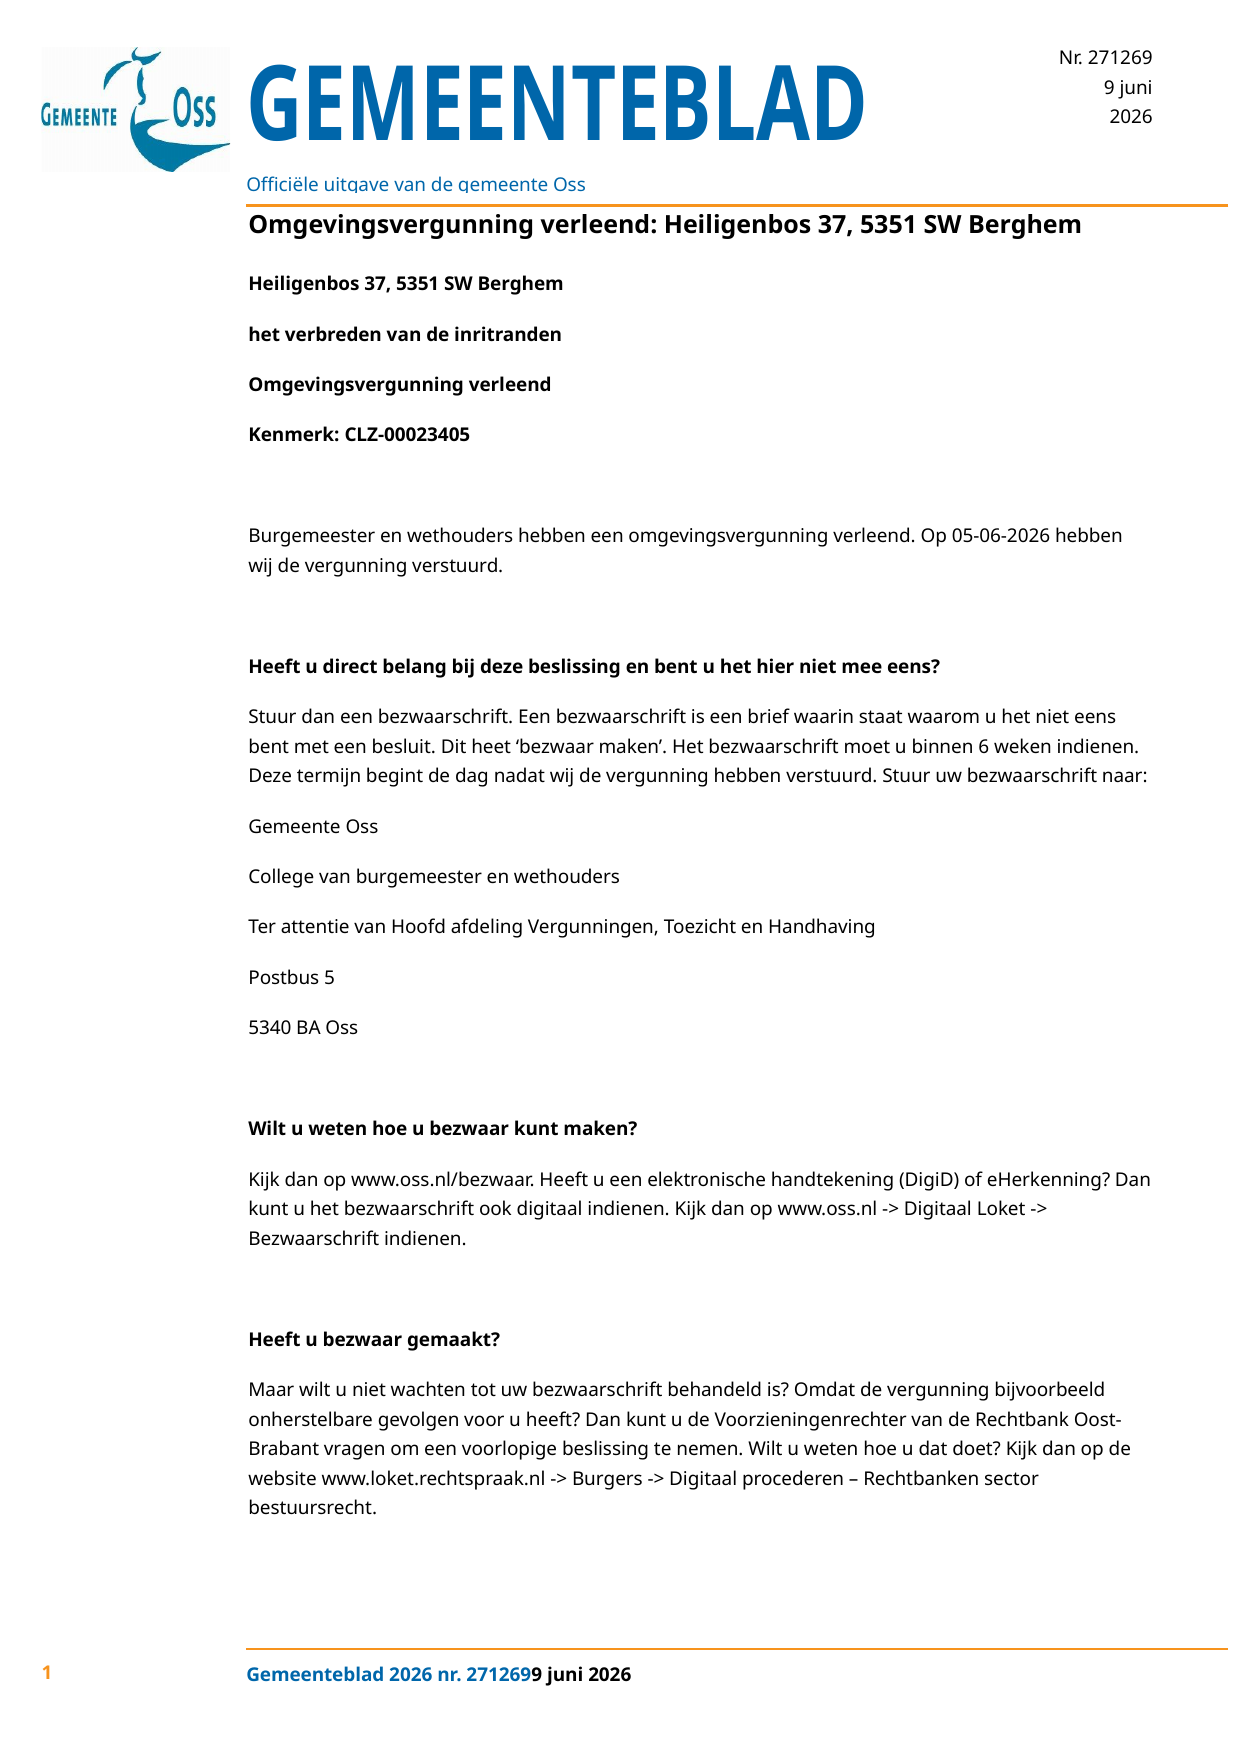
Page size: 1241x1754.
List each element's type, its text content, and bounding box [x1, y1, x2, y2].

text Omgevingsvergunning verleend [248, 371, 1152, 397]
text Omgevingsvergunning verleend: Heiligenbos 37, 5351 SW Berghem [248, 207, 1152, 241]
text Ter attentie van Hoofd afdeling Vergunningen, Toezicht en Handhaving [248, 914, 1152, 939]
text Kenmerk: CLZ-00023405 [248, 422, 1152, 447]
text Heiligenbos 37, 5351 SW Berghem [248, 270, 1152, 296]
text het verbreden van de inritranden [248, 321, 1152, 346]
text Stuur dan een bezwaarschrift. Een bezwaarschrift is een brief waarin staat waarom u het niet eens bent met een besluit. Dit heet ‘bezwaar maken’. Het bezwaarschrift moet u binnen 6 weken indienen. Deze termijn begint de dag nadat wij de vergunning hebben verstuurd. Stuur uw bezwaarschrift naar: [248, 703, 1152, 788]
text Kijk dan op www.oss.nl/bezwaar. Heeft u een elektronische handtekening (DigiD) of eHerkenning? Dan kunt u het bezwaarschrift ook digitaal indienen. Kijk dan op www.oss.nl -> Digitaal Loket -> Bezwaarschrift indienen. [248, 1166, 1152, 1251]
text Maar wilt u niet wachten tot uw bezwaarschrift behandeld is? Omdat de vergunning bijvoorbeeld onherstelbare gevolgen voor u heeft? Dan kunt u de Voorzieningenrechter van de Rechtbank Oost-Brabant vragen om een voorlopige beslissing te nemen. Wilt u weten hoe u dat doet? Kijk dan op de website www.loket.rechtspraak.nl -> Burgers -> Digitaal procederen – Rechtbanken sector bestuursrecht. [248, 1376, 1152, 1520]
text 5340 BA Oss [248, 1014, 1152, 1040]
picture [41, 47, 231, 172]
text Heeft u bezwaar gemaakt? [248, 1326, 1152, 1351]
text Gemeente Oss [248, 813, 1152, 838]
text Postbus 5 [248, 964, 1152, 990]
text College van burgemeester en wethouders [248, 863, 1152, 889]
text Burgemeester en wethouders hebben een omgevingsvergunning verleend. Op 05-06-2026 hebben wij de vergunning verstuurd. [248, 522, 1152, 578]
text Wilt u weten hoe u bezwaar kunt maken? [248, 1115, 1152, 1141]
text Heeft u direct belang bij deze beslissing en bent u het hier niet mee eens? [248, 653, 1152, 678]
